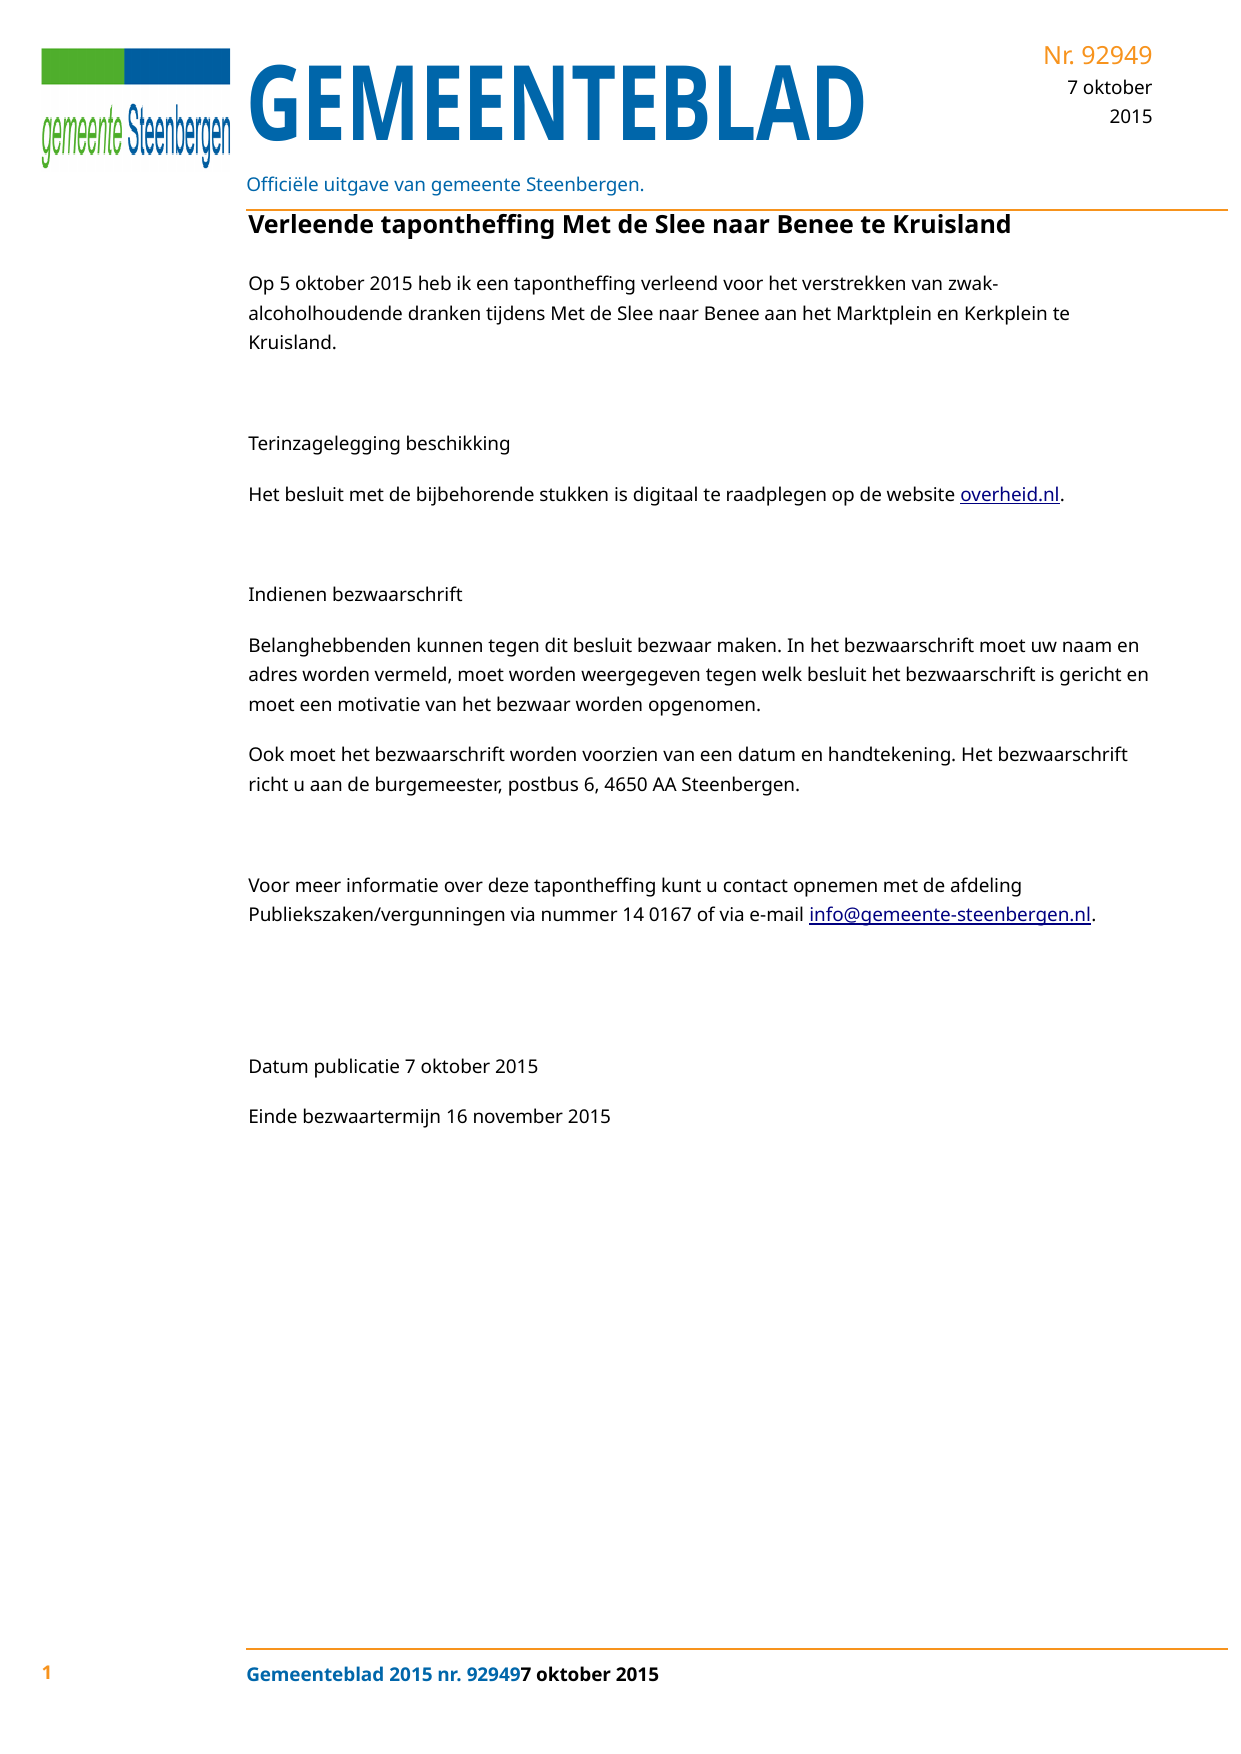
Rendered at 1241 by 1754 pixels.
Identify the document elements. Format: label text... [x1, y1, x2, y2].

text Indienen bezwaarschrift [248, 582, 1152, 607]
text Op 5 oktober 2015 heb ik een tapontheffing verleend voor het verstrekken van zwak-alcoholhoudende dranken tijdens Met de Slee naar Benee aan het Marktplein en Kerkplein te Kruisland. [248, 270, 1152, 355]
text Terinzagelegging beschikking [248, 430, 1152, 456]
text Het besluit met de bijbehorende stukken is digitaal te raadplegen op de website overheid.nl. [248, 481, 1152, 506]
text Voor meer informatie over deze tapontheffing kunt u contact opnemen met de afdeling Publiekszaken/vergunningen via nummer 14 0167 of via e-mail info@gemeente-steenbergen.nl. [248, 872, 1152, 927]
text Verleende tapontheffing Met de Slee naar Benee te Kruisland [248, 211, 1152, 241]
text Einde bezwaartermijn 16 november 2015 [248, 1103, 1152, 1129]
picture [41, 47, 231, 172]
text Datum publicatie 7 oktober 2015 [248, 1053, 1152, 1078]
text Ook moet het bezwaarschrift worden voorzien van een datum en handtekening. Het bezwaarschrift richt u aan de burgemeester, postbus 6, 4650 AA Steenbergen. [248, 742, 1152, 797]
text Belanghebbenden kunnen tegen dit besluit bezwaar maken. In het bezwaarschrift moet uw naam en adres worden vermeld, moet worden weergegeven tegen welk besluit het bezwaarschrift is gericht en moet een motivatie van het bezwaar worden opgenomen. [248, 632, 1152, 717]
